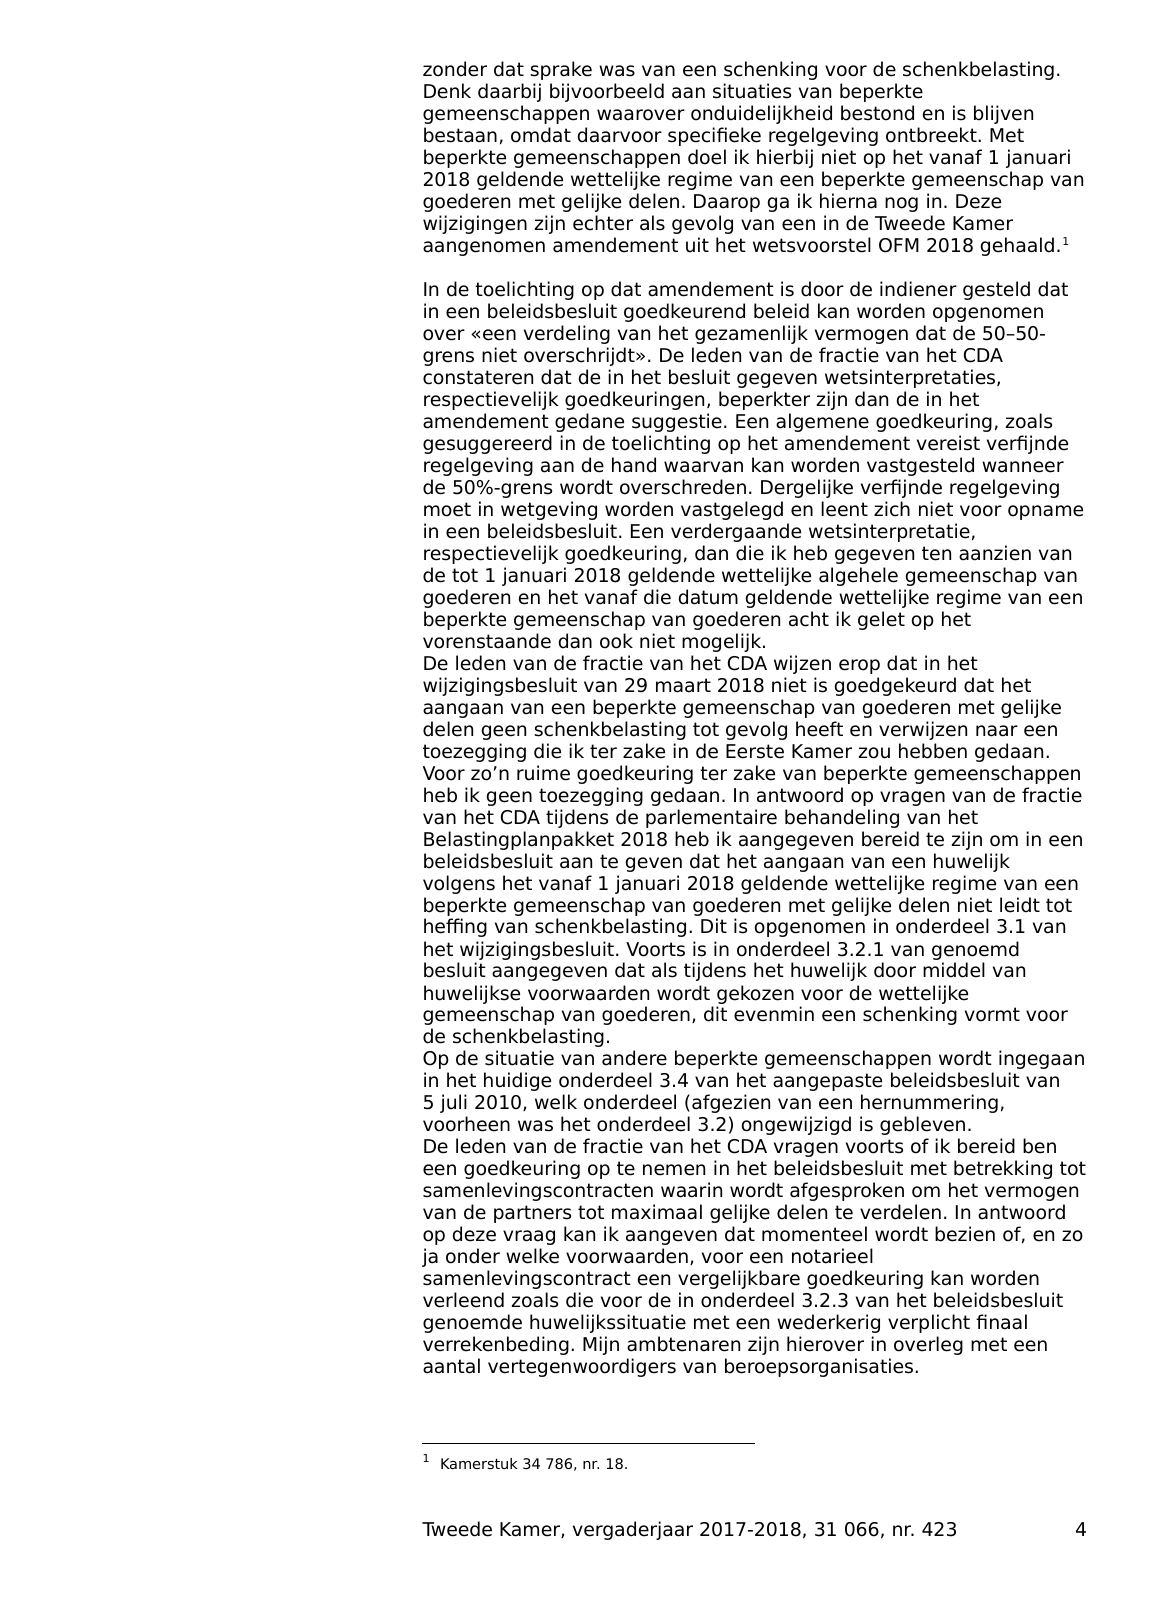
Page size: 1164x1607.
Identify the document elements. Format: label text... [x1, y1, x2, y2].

text In de toelichting op dat amendement is door de indiener gesteld dat in een beleidsbesluit goedkeurend beleid kan worden opgenomen over «een verdeling van het gezamenlijk vermogen dat de 50–50-grens niet overschrijdt». De leden van de fractie van het CDA constateren dat de in het besluit gegeven wetsinterpretaties, respectievelijk goedkeuringen, beperkter zijn dan de in het amendement gedane suggestie. Een algemene goedkeuring, zoals gesuggereerd in de toelichting op het amendement vereist verfijnde regelgeving aan de hand waarvan kan worden vastgesteld wanneer de 50%-grens wordt overschreden. Dergelijke verfijnde regelgeving moet in wetgeving worden vastgelegd en leent zich niet voor opname in een beleidsbesluit. Een verdergaande wetsinterpretatie, respectievelijk goedkeuring, dan die ik heb gegeven ten aanzien van de tot 1 januari 2018 geldende wettelijke algehele gemeenschap van goederen en het vanaf die datum geldende wettelijke regime van een beperkte gemeenschap van goederen acht ik gelet op het vorenstaande dan ook niet mogelijk. [422, 279, 1087, 653]
text Op de situatie van andere beperkte gemeenschappen wordt ingegaan in het huidige onderdeel 3.4 van het aangepaste beleidsbesluit van 5 juli 2010, welk onderdeel (afgezien van een hernummering, voorheen was het onderdeel 3.2) ongewijzigd is gebleven. [422, 1048, 1087, 1136]
text zonder dat sprake was van een schenking voor de schenkbelasting. Denk daarbij bijvoorbeeld aan situaties van beperkte gemeenschappen waarover onduidelijkheid bestond en is blijven bestaan, omdat daarvoor specifieke regelgeving ontbreekt. Met beperkte gemeenschappen doel ik hierbij niet op het vanaf 1 januari 2018 geldende wettelijke regime van een beperkte gemeenschap van goederen met gelijke delen. Daarop ga ik hierna nog in. Deze wijzigingen zijn echter als gevolg van een in de Tweede Kamer aangenomen amendement uit het wetsvoorstel OFM 2018 gehaald. [422, 59, 1087, 257]
text De leden van de fractie van het CDA vragen voorts of ik bereid ben een goedkeuring op te nemen in het beleidsbesluit met betrekking tot samenlevingscontracten waarin wordt afgesproken om het vermogen van de partners tot maximaal gelijke delen te verdelen. In antwoord op deze vraag kan ik aangeven dat momenteel wordt bezien of, en zo ja onder welke voorwaarden, voor een notarieel samenlevingscontract een vergelijkbare goedkeuring kan worden verleend zoals die voor de in onderdeel 3.2.3 van het beleidsbesluit genoemde huwelijkssituatie met een wederkerig verplicht finaal verrekenbeding. Mijn ambtenaren zijn hierover in overleg met een aantal vertegenwoordigers van beroepsorganisaties. [422, 1136, 1087, 1378]
text De leden van de fractie van het CDA wijzen erop dat in het wijzigingsbesluit van 29 maart 2018 niet is goedgekeurd dat het aangaan van een beperkte gemeenschap van goederen met gelijke delen geen schenkbelasting tot gevolg heeft en verwijzen naar een toezegging die ik ter zake in de Eerste Kamer zou hebben gedaan. Voor zo’n ruime goedkeuring ter zake van beperkte gemeenschappen heb ik geen toezegging gedaan. In antwoord op vragen van de fractie van het CDA tijdens de parlementaire behandeling van het Belastingplanpakket 2018 heb ik aangegeven bereid te zijn om in een beleidsbesluit aan te geven dat het aangaan van een huwelijk volgens het vanaf 1 januari 2018 geldende wettelijke regime van een beperkte gemeenschap van goederen met gelijke delen niet leidt tot heffing van schenkbelasting. Dit is opgenomen in onderdeel 3.1 van het wijzigingsbesluit. Voorts is in onderdeel 3.2.1 van genoemd besluit aangegeven dat als tijdens het huwelijk door middel van huwelijkse voorwaarden wordt gekozen voor de wettelijke gemeenschap van goederen, dit evenmin een schenking vormt voor de schenkbelasting. [422, 653, 1087, 1048]
text Kamerstuk 34 786, nr. 18. [422, 1452, 1087, 1474]
